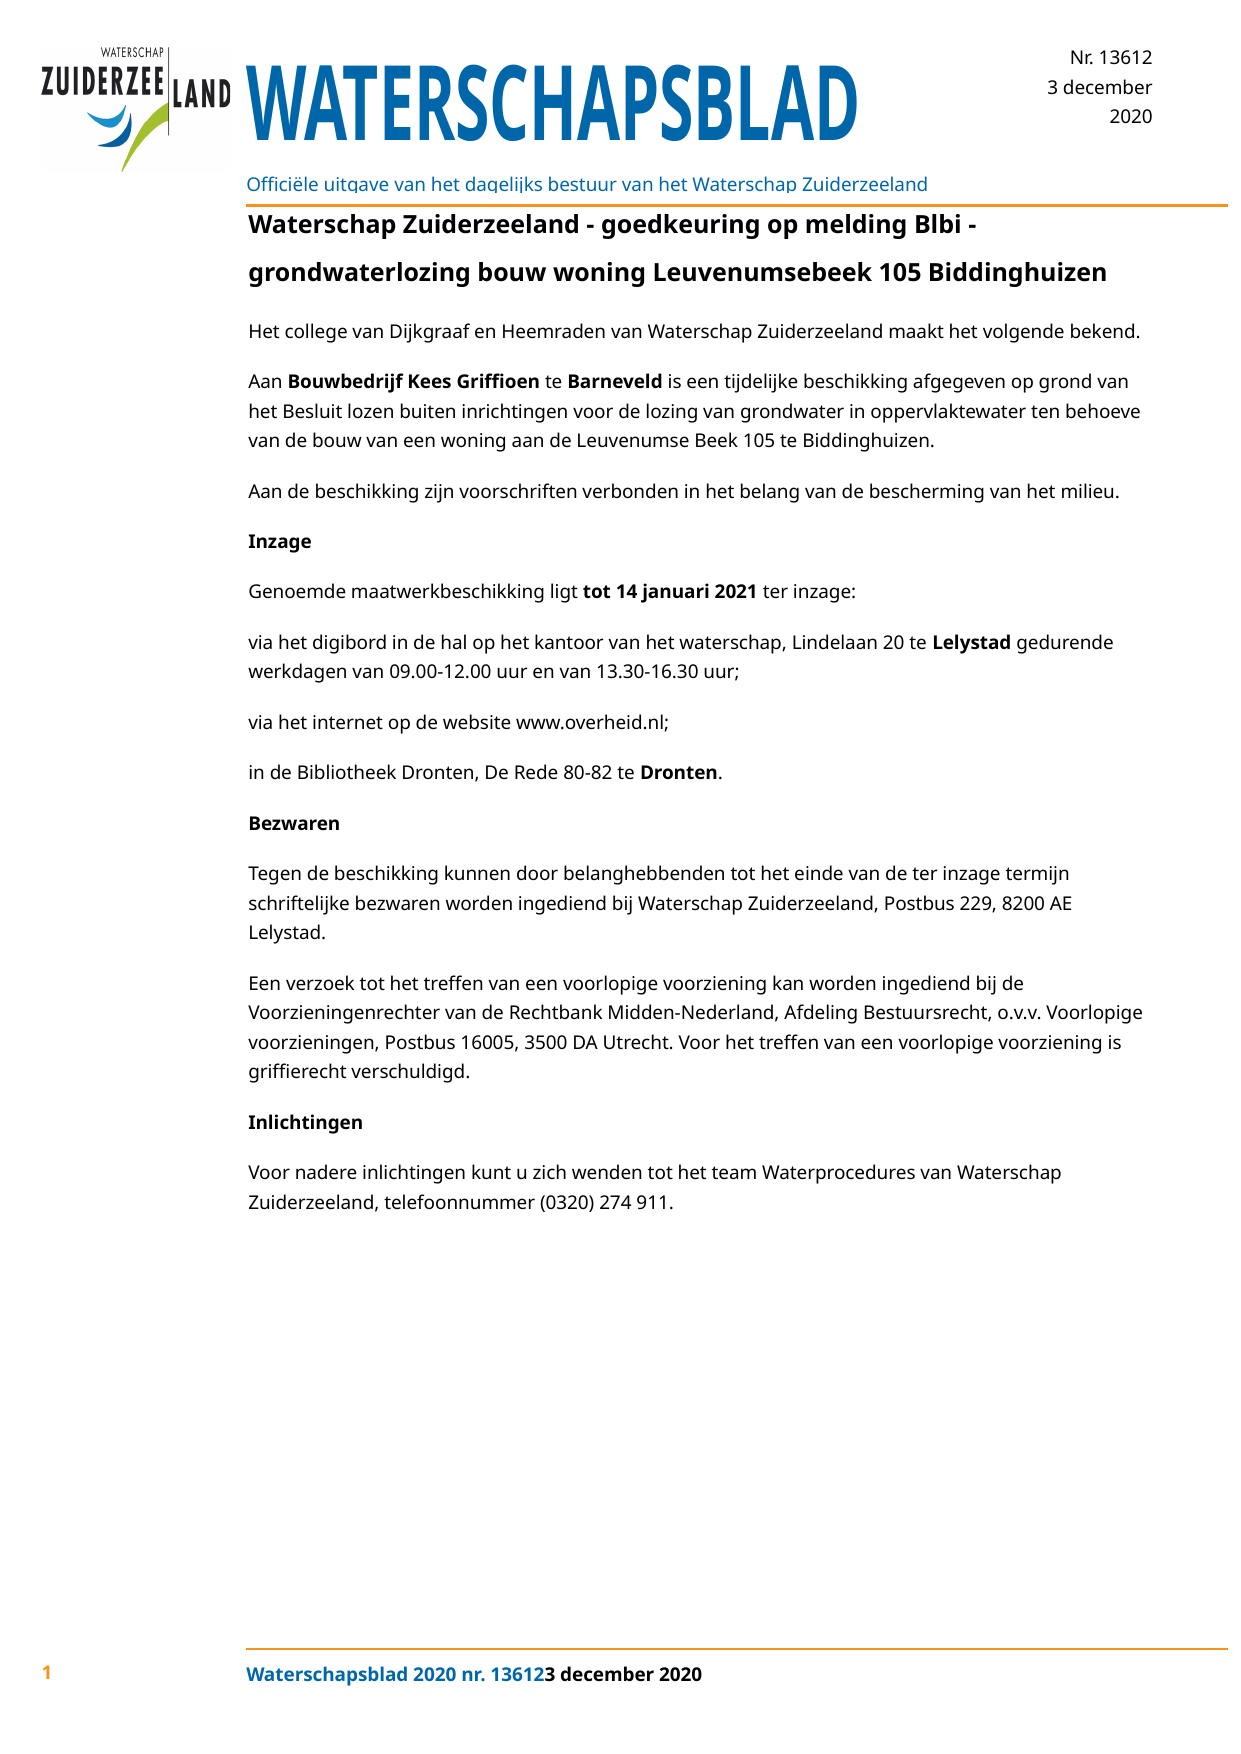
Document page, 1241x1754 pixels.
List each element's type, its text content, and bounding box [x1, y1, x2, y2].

picture [41, 47, 231, 172]
text Bezwaren [248, 810, 1152, 836]
text in de Bibliotheek Dronten, De Rede 80-82 te Dronten. [248, 759, 1152, 785]
text Voor nadere inlichtingen kunt u zich wenden tot het team Waterprocedures van Waterschap Zuiderzeeland, telefoonnummer (0320) 274 911. [248, 1159, 1152, 1215]
text Tegen de beschikking kunnen door belanghebbenden tot het einde van de ter inzage termijn schriftelijke bezwaren worden ingediend bij Waterschap Zuiderzeeland, Postbus 229, 8200 AE Lelystad. [248, 860, 1152, 945]
text Inlichtingen [248, 1109, 1152, 1135]
text Waterschap Zuiderzeeland - goedkeuring op melding Blbi - grondwaterlozing bouw woning Leuvenumsebeek 105 Biddinghuizen [248, 207, 1152, 288]
text Het college van Dijkgraaf en Heemraden van Waterschap Zuiderzeeland maakt het volgende bekend. [248, 318, 1152, 344]
text Genoemde maatwerkbeschikking ligt tot 14 januari 2021 ter inzage: [248, 579, 1152, 604]
text Een verzoek tot het treffen van een voorlopige voorziening kan worden ingediend bij de Voorzieningenrechter van de Rechtbank Midden-Nederland, Afdeling Bestuursrecht, o.v.v. Voorlopige voorzieningen, Postbus 16005, 3500 DA Utrecht. Voor het treffen van een voorlopige voorziening is griffierecht verschuldigd. [248, 970, 1152, 1084]
text via het internet op de website www.overheid.nl; [248, 709, 1152, 735]
text via het digibord in de hal op het kantoor van het waterschap, Lindelaan 20 te Lelystad gedurende werkdagen van 09.00-12.00 uur en van 13.30-16.30 uur; [248, 629, 1152, 684]
text Inzage [248, 528, 1152, 554]
text Aan Bouwbedrijf Kees Griffioen te Barneveld is een tijdelijke beschikking afgegeven op grond van het Besluit lozen buiten inrichtingen voor de lozing van grondwater in oppervlaktewater ten behoeve van de bouw van een woning aan de Leuvenumse Beek 105 te Biddinghuizen. [248, 368, 1152, 453]
text Aan de beschikking zijn voorschriften verbonden in het belang van de bescherming van het milieu. [248, 478, 1152, 504]
